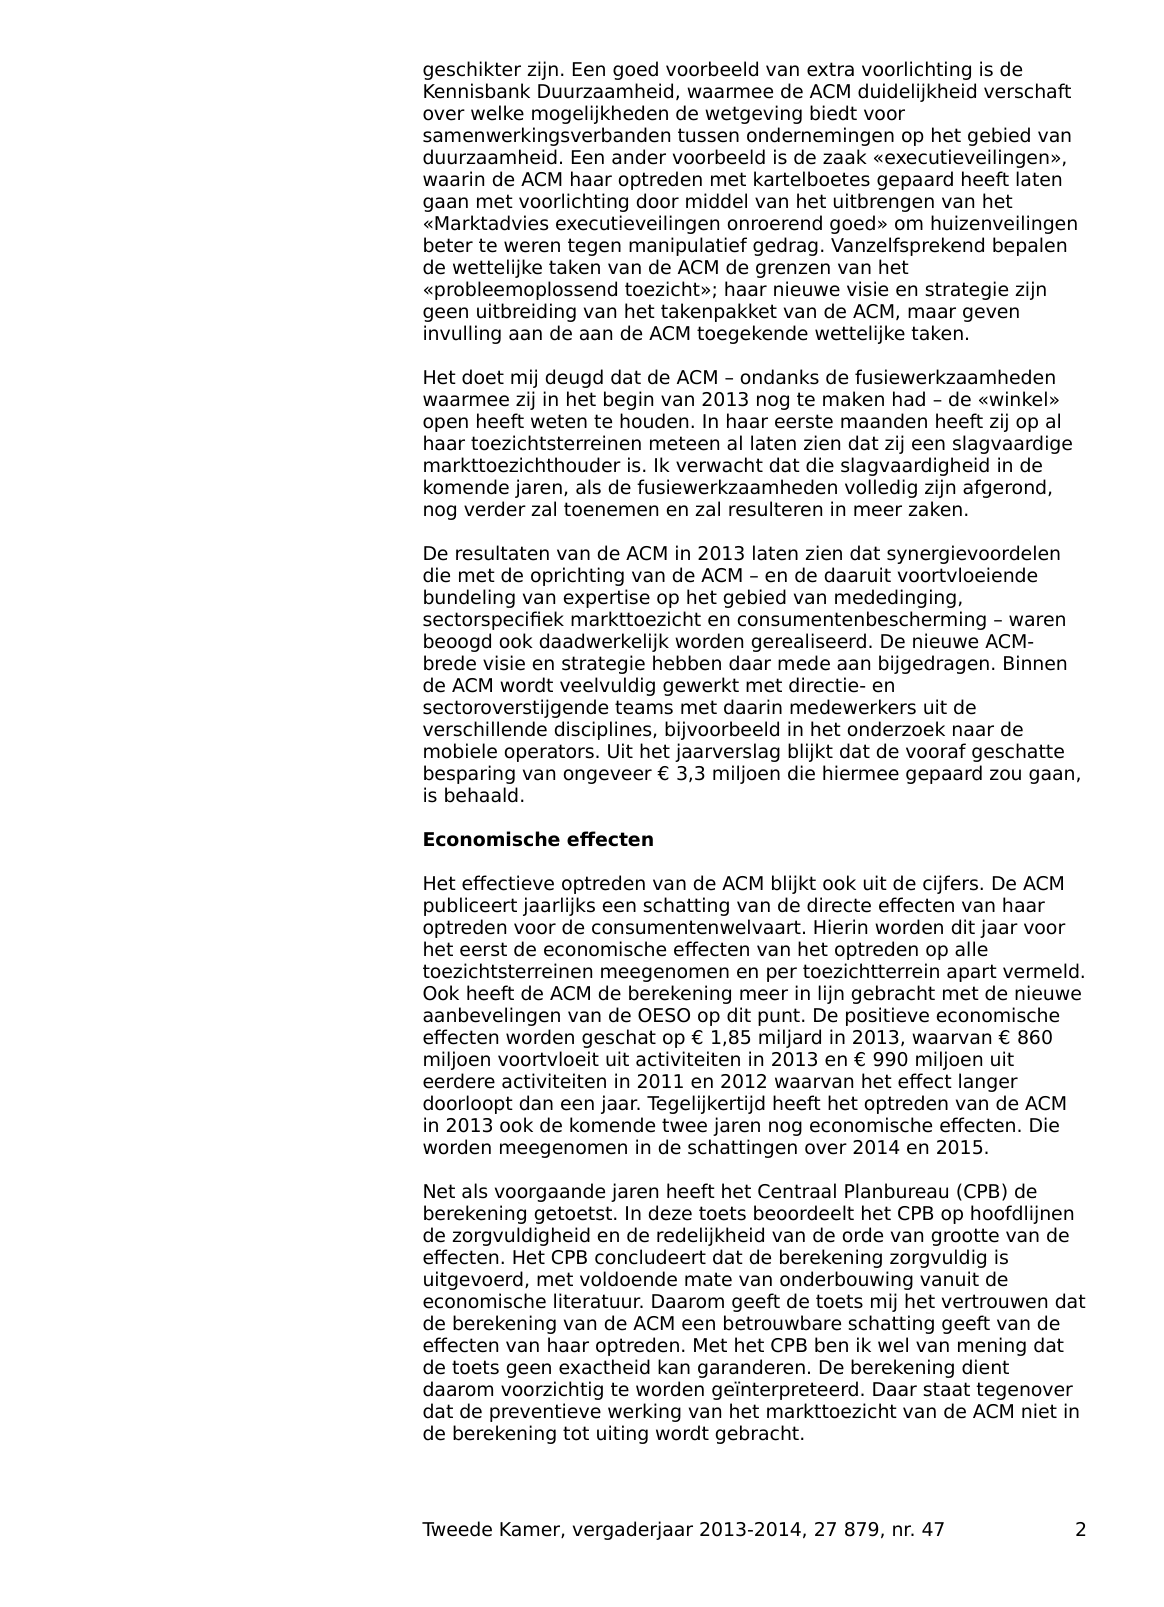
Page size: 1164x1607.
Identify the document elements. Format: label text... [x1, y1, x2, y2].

text De resultaten van de ACM in 2013 laten zien dat synergievoordelen die met de oprichting van de ACM – en de daaruit voortvloeiende bundeling van expertise op het gebied van mededinging, sectorspecifiek markttoezicht en consumentenbescherming – waren beoogd ook daadwerkelijk worden gerealiseerd. De nieuwe ACM-brede visie en strategie hebben daar mede aan bijgedragen. Binnen de ACM wordt veelvuldig gewerkt met directie- en sectoroverstijgende teams met daarin medewerkers uit de verschillende disciplines, bijvoorbeeld in het onderzoek naar de mobiele operators. Uit het jaarverslag blijkt dat de vooraf geschatte besparing van ongeveer € 3,3 miljoen die hiermee gepaard zou gaan, is behaald. [422, 543, 1087, 807]
text geschikter zijn. Een goed voorbeeld van extra voorlichting is de Kennisbank Duurzaamheid, waarmee de ACM duidelijkheid verschaft over welke mogelijkheden de wetgeving biedt voor samenwerkingsverbanden tussen ondernemingen op het gebied van duurzaamheid. Een ander voorbeeld is de zaak «executieveilingen», waarin de ACM haar optreden met kartelboetes gepaard heeft laten gaan met voorlichting door middel van het uitbrengen van het «Marktadvies executieveilingen onroerend goed» om huizenveilingen beter te weren tegen manipulatief gedrag. Vanzelfsprekend bepalen de wettelijke taken van de ACM de grenzen van het «probleemoplossend toezicht»; haar nieuwe visie en strategie zijn geen uitbreiding van het takenpakket van de ACM, maar geven invulling aan de aan de ACM toegekende wettelijke taken. [422, 59, 1087, 345]
text Het doet mij deugd dat de ACM – ondanks de fusiewerkzaamheden waarmee zij in het begin van 2013 nog te maken had – de «winkel» open heeft weten te houden. In haar eerste maanden heeft zij op al haar toezichtsterreinen meteen al laten zien dat zij een slagvaardige markttoezichthouder is. Ik verwacht dat die slagvaardigheid in de komende jaren, als de fusiewerkzaamheden volledig zijn afgerond, nog verder zal toenemen en zal resulteren in meer zaken. [422, 367, 1087, 521]
text Het effectieve optreden van de ACM blijkt ook uit de cijfers. De ACM publiceert jaarlijks een schatting van de directe effecten van haar optreden voor de consumentenwelvaart. Hierin worden dit jaar voor het eerst de economische effecten van het optreden op alle toezichtsterreinen meegenomen en per toezichtterrein apart vermeld. Ook heeft de ACM de berekening meer in lijn gebracht met de nieuwe aanbevelingen van de OESO op dit punt. De positieve economische effecten worden geschat op € 1,85 miljard in 2013, waarvan € 860 miljoen voortvloeit uit activiteiten in 2013 en € 990 miljoen uit eerdere activiteiten in 2011 en 2012 waarvan het effect langer doorloopt dan een jaar. Tegelijkertijd heeft het optreden van de ACM in 2013 ook de komende twee jaren nog economische effecten. Die worden meegenomen in de schattingen over 2014 en 2015. [422, 873, 1087, 1159]
text Net als voorgaande jaren heeft het Centraal Planbureau (CPB) de berekening getoetst. In deze toets beoordeelt het CPB op hoofdlijnen de zorgvuldigheid en de redelijkheid van de orde van grootte van de effecten. Het CPB concludeert dat de berekening zorgvuldig is uitgevoerd, met voldoende mate van onderbouwing vanuit de economische literatuur. Daarom geeft de toets mij het vertrouwen dat de berekening van de ACM een betrouwbare schatting geeft van de effecten van haar optreden. Met het CPB ben ik wel van mening dat de toets geen exactheid kan garanderen. De berekening dient daarom voorzichtig te worden geïnterpreteerd. Daar staat tegenover dat de preventieve werking van het markttoezicht van de ACM niet in de berekening tot uiting wordt gebracht. [422, 1181, 1087, 1445]
subtitle Economische effecten [422, 829, 1087, 851]
